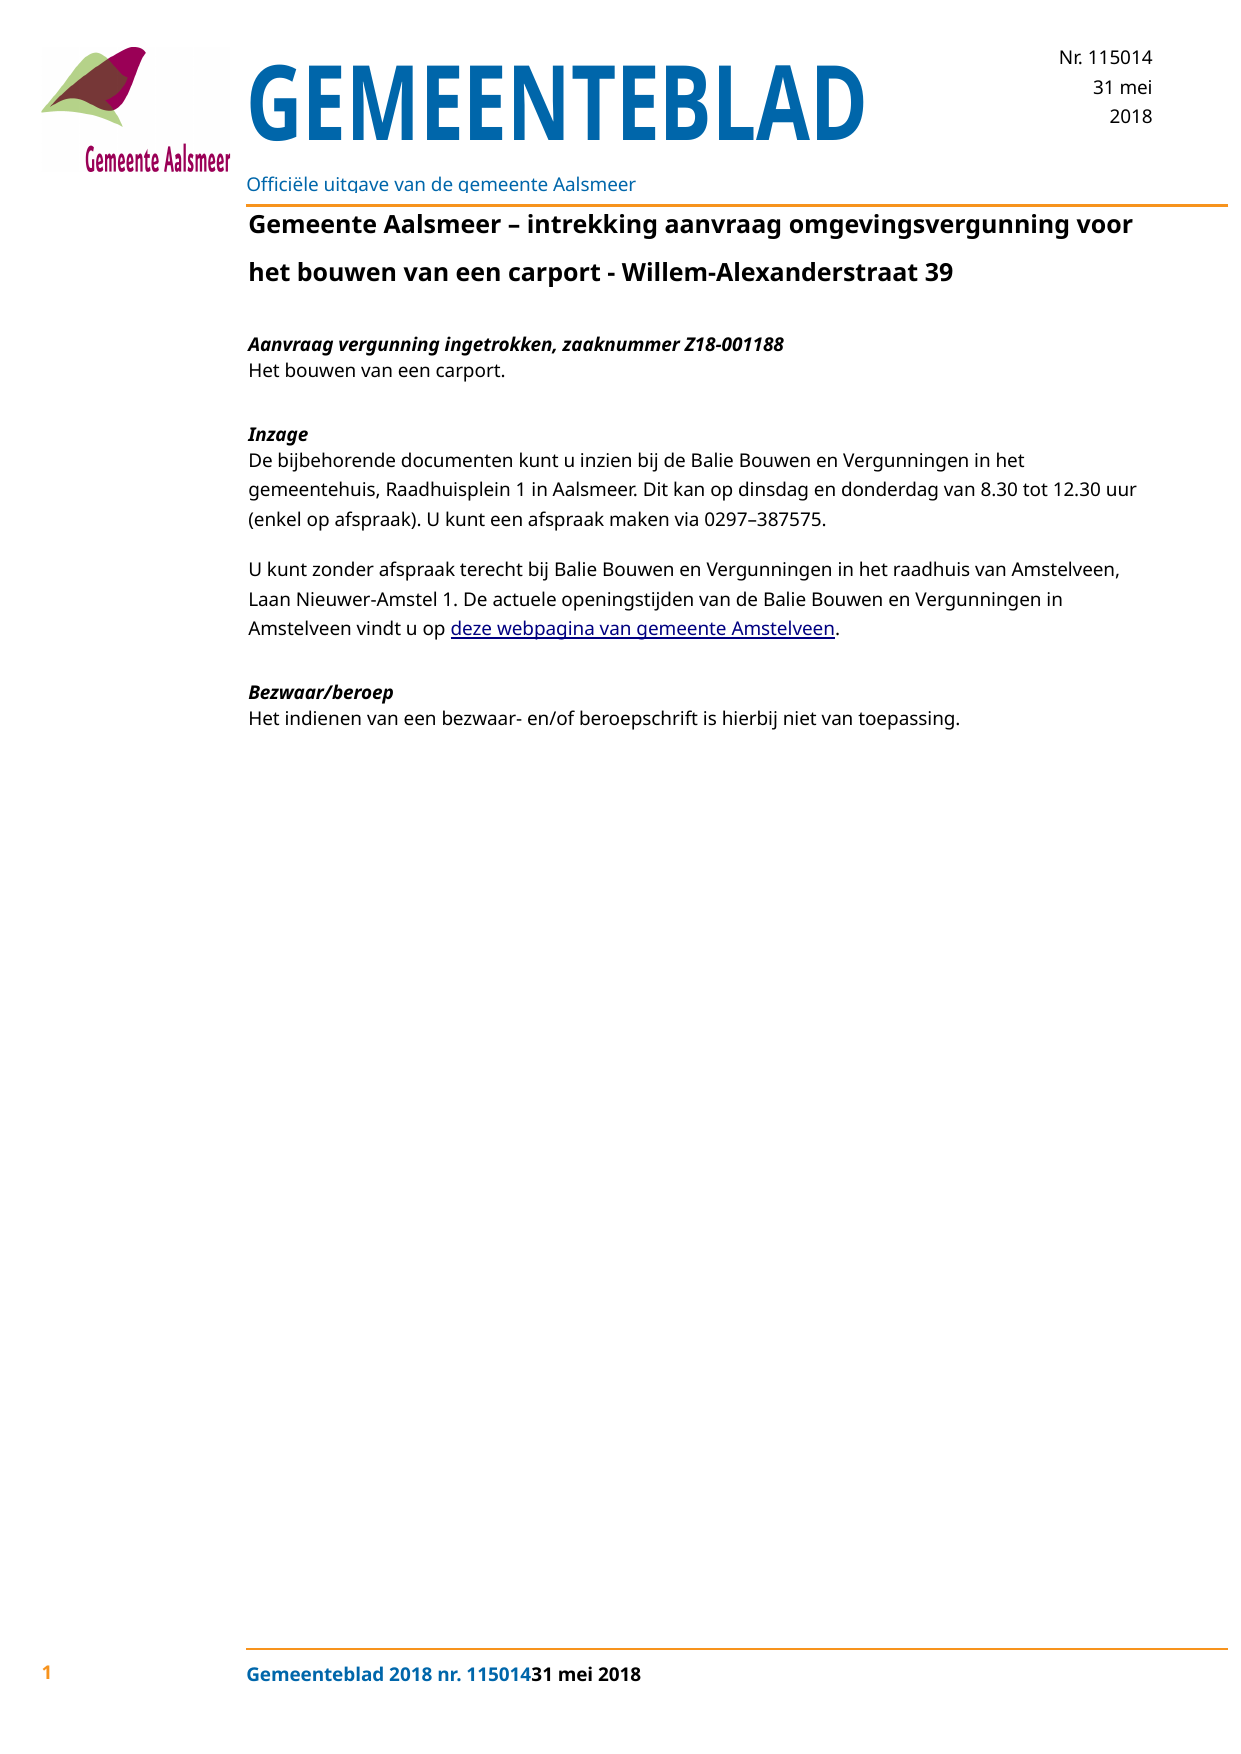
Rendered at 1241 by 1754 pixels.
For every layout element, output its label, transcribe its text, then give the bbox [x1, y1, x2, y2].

text Bezwaar/beroep [248, 679, 1152, 705]
text Aanvraag vergunning ingetrokken, zaaknummer Z18-001188 [248, 331, 1152, 357]
text Gemeente Aalsmeer – intrekking aanvraag omgevingsvergunning voor het bouwen van een carport - Willem-Alexanderstraat 39 [248, 207, 1152, 288]
text Inzage [248, 421, 1152, 447]
text Het bouwen van een carport. [248, 357, 1152, 383]
picture [41, 47, 231, 172]
text De bijbehorende documenten kunt u inzien bij de Balie Bouwen en Vergunningen in het gemeentehuis, Raadhuisplein 1 in Aalsmeer. Dit kan op dinsdag en donderdag van 8.30 tot 12.30 uur (enkel op afspraak). U kunt een afspraak maken via 0297–387575. [248, 447, 1152, 532]
text U kunt zonder afspraak terecht bij Balie Bouwen en Vergunningen in het raadhuis van Amstelveen, Laan Nieuwer-Amstel 1. De actuele openingstijden van de Balie Bouwen en Vergunningen in Amstelveen vindt u op deze webpagina van gemeente Amstelveen. [248, 556, 1152, 641]
text Het indienen van een bezwaar- en/of beroepschrift is hierbij niet van toepassing. [248, 705, 1152, 731]
